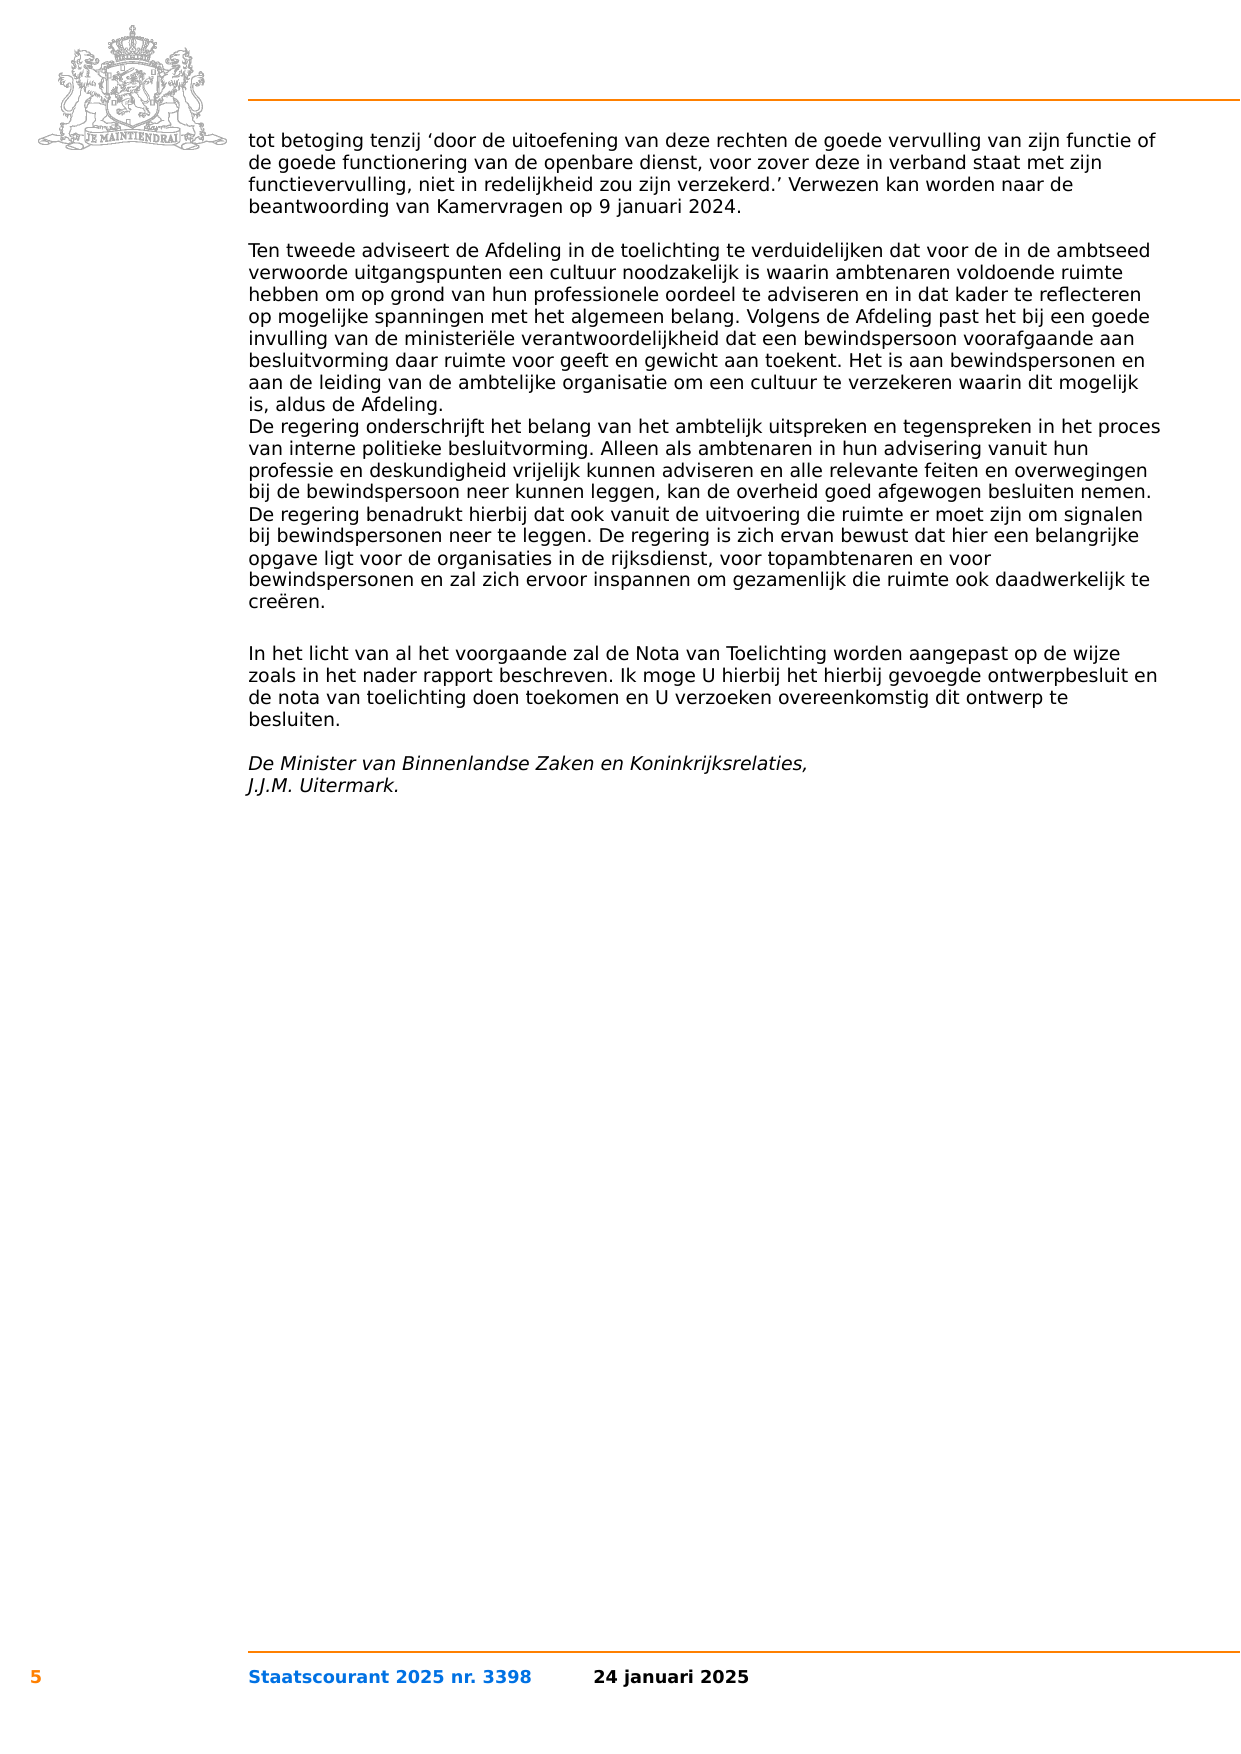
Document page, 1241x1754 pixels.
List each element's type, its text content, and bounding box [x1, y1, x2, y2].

text tot betoging tenzij ‘door de uitoefening van deze rechten de goede vervulling van zijn functie of de goede functionering van de openbare dienst, voor zover deze in verband staat met zijn functievervulling, niet in redelijkheid zou zijn verzekerd.’ Verwezen kan worden naar de beantwoording van Kamervragen op 9 januari 2024. [248, 130, 1163, 218]
text De Minister van Binnenlandse Zaken en Koninkrijksrelaties, J.J.M. Uitermark. [248, 753, 1163, 797]
text De regering onderschrijft het belang van het ambtelijk uitspreken en tegenspreken in het proces van interne politieke besluitvorming. Alleen als ambtenaren in hun advisering vanuit hun professie en deskundigheid vrijelijk kunnen adviseren en alle relevante feiten en overwegingen bij de bewindspersoon neer kunnen leggen, kan de overheid goed afgewogen besluiten nemen. De regering benadrukt hierbij dat ook vanuit de uitvoering die ruimte er moet zijn om signalen bij bewindspersonen neer te leggen. De regering is zich ervan bewust dat hier een belangrijke opgave ligt voor de organisaties in de rijksdienst, voor topambtenaren en voor bewindspersonen en zal zich ervoor inspannen om gezamenlijk die ruimte ook daadwerkelijk te creëren. [248, 416, 1163, 613]
text Ten tweede adviseert de Afdeling in de toelichting te verduidelijken dat voor de in de ambtseed verwoorde uitgangspunten een cultuur noodzakelijk is waarin ambtenaren voldoende ruimte hebben om op grond van hun professionele oordeel te adviseren en in dat kader te reflecteren op mogelijke spanningen met het algemeen belang. Volgens de Afdeling past het bij een goede invulling van de ministeriële verantwoordelijkheid dat een bewindspersoon voorafgaande aan besluitvorming daar ruimte voor geeft en gewicht aan toekent. Het is aan bewindspersonen en aan de leiding van de ambtelijke organisatie om een cultuur te verzekeren waarin dit mogelijk is, aldus de Afdeling. [248, 240, 1163, 416]
picture [38, 25, 227, 150]
text In het licht van al het voorgaande zal de Nota van Toelichting worden aangepast op de wijze zoals in het nader rapport beschreven. Ik moge U hierbij het hierbij gevoegde ontwerpbesluit en de nota van toelichting doen toekomen en U verzoeken overeenkomstig dit ontwerp te besluiten. [248, 643, 1163, 731]
